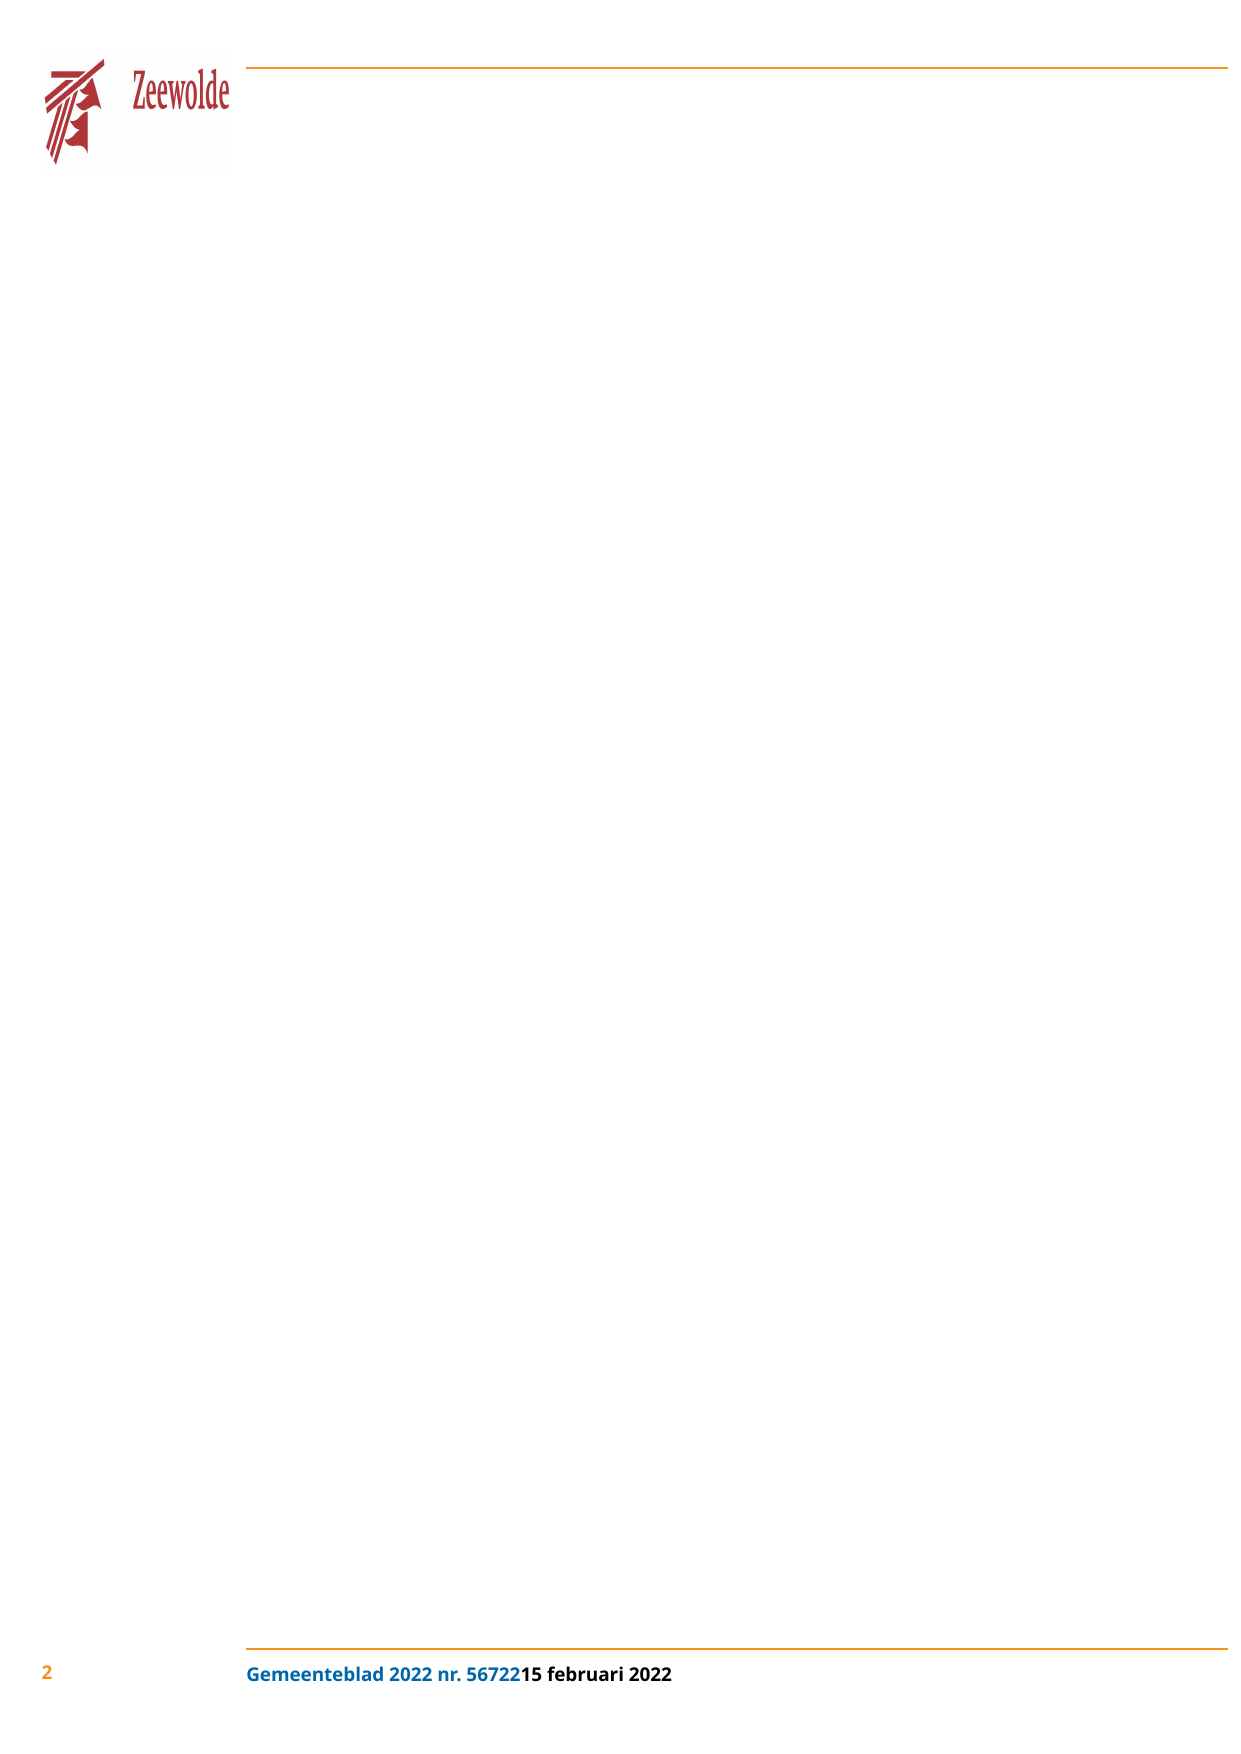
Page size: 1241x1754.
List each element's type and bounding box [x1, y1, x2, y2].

picture [41, 47, 231, 172]
